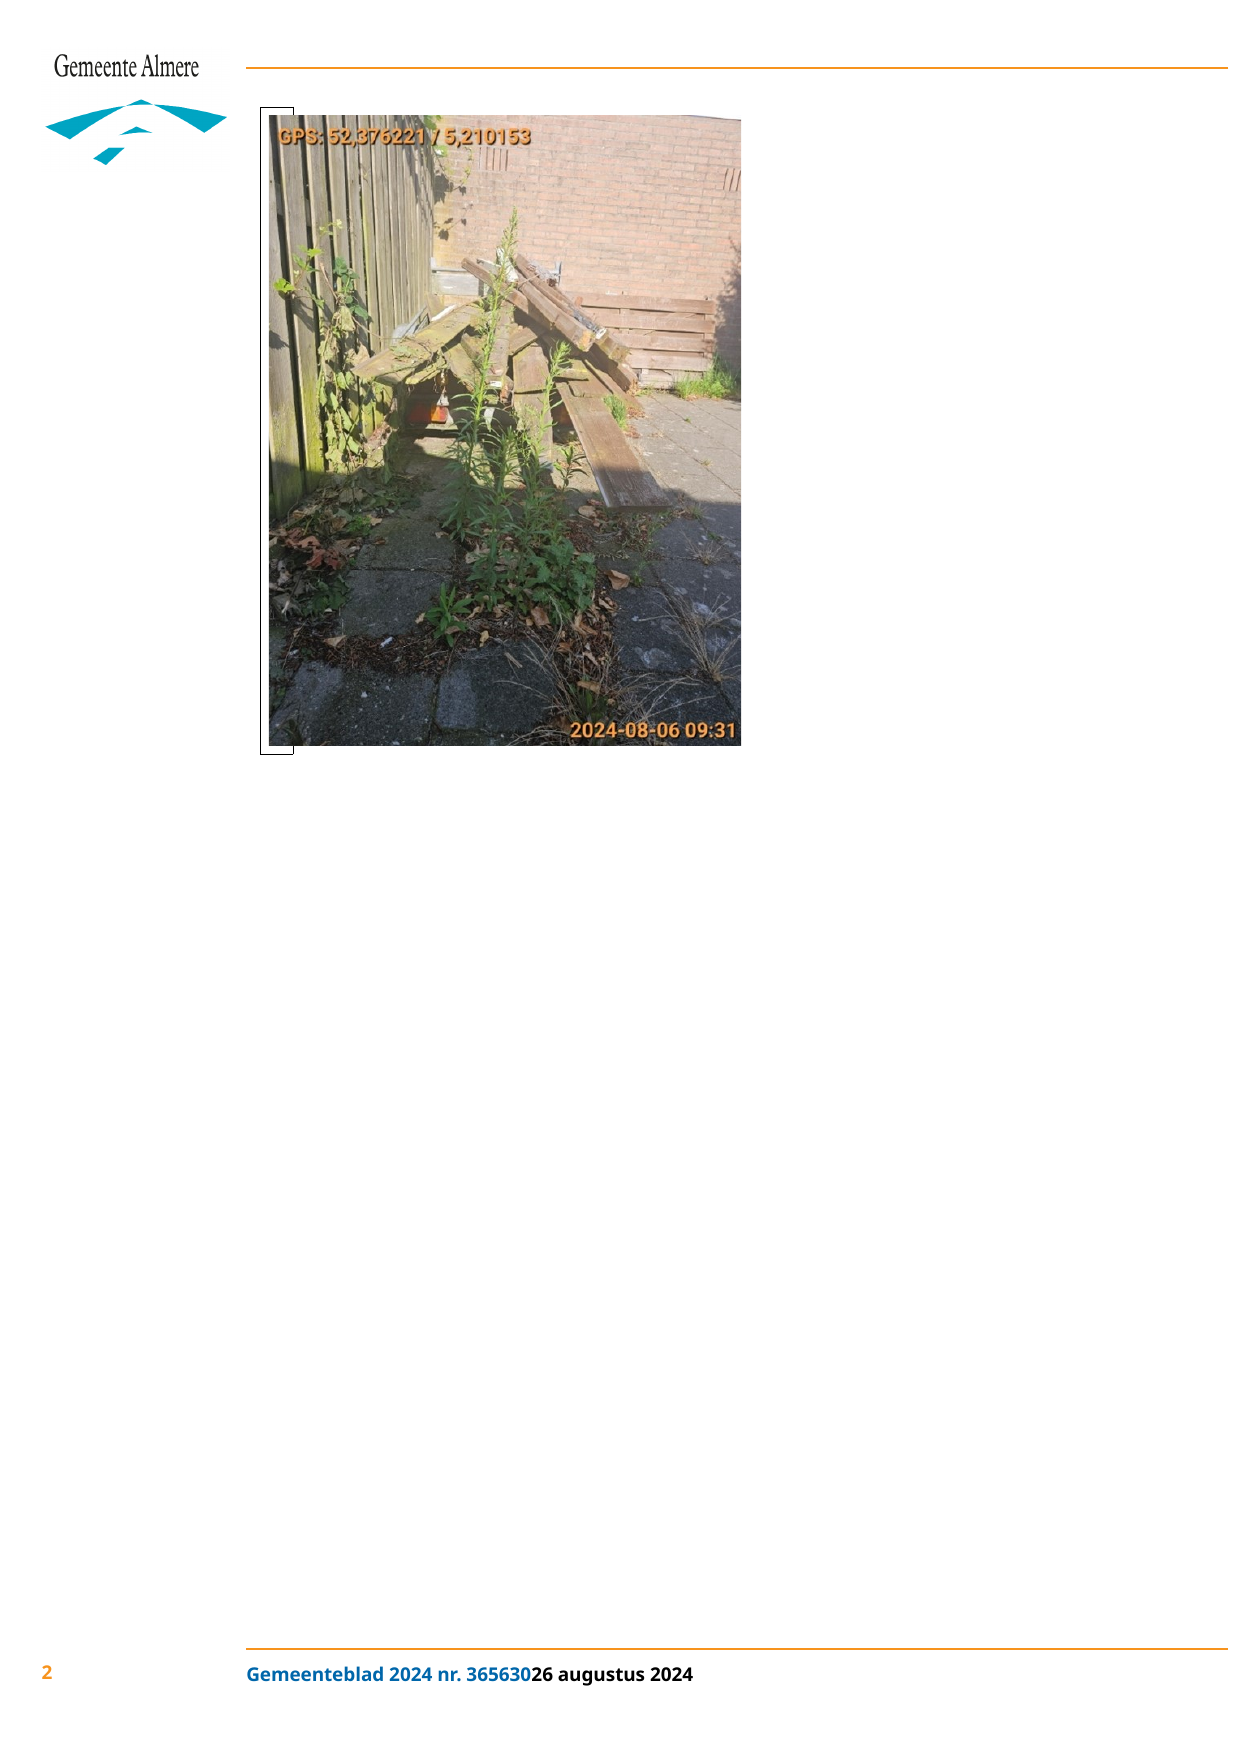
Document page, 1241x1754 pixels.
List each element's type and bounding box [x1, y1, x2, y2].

picture [41, 47, 231, 172]
picture [268, 115, 742, 746]
